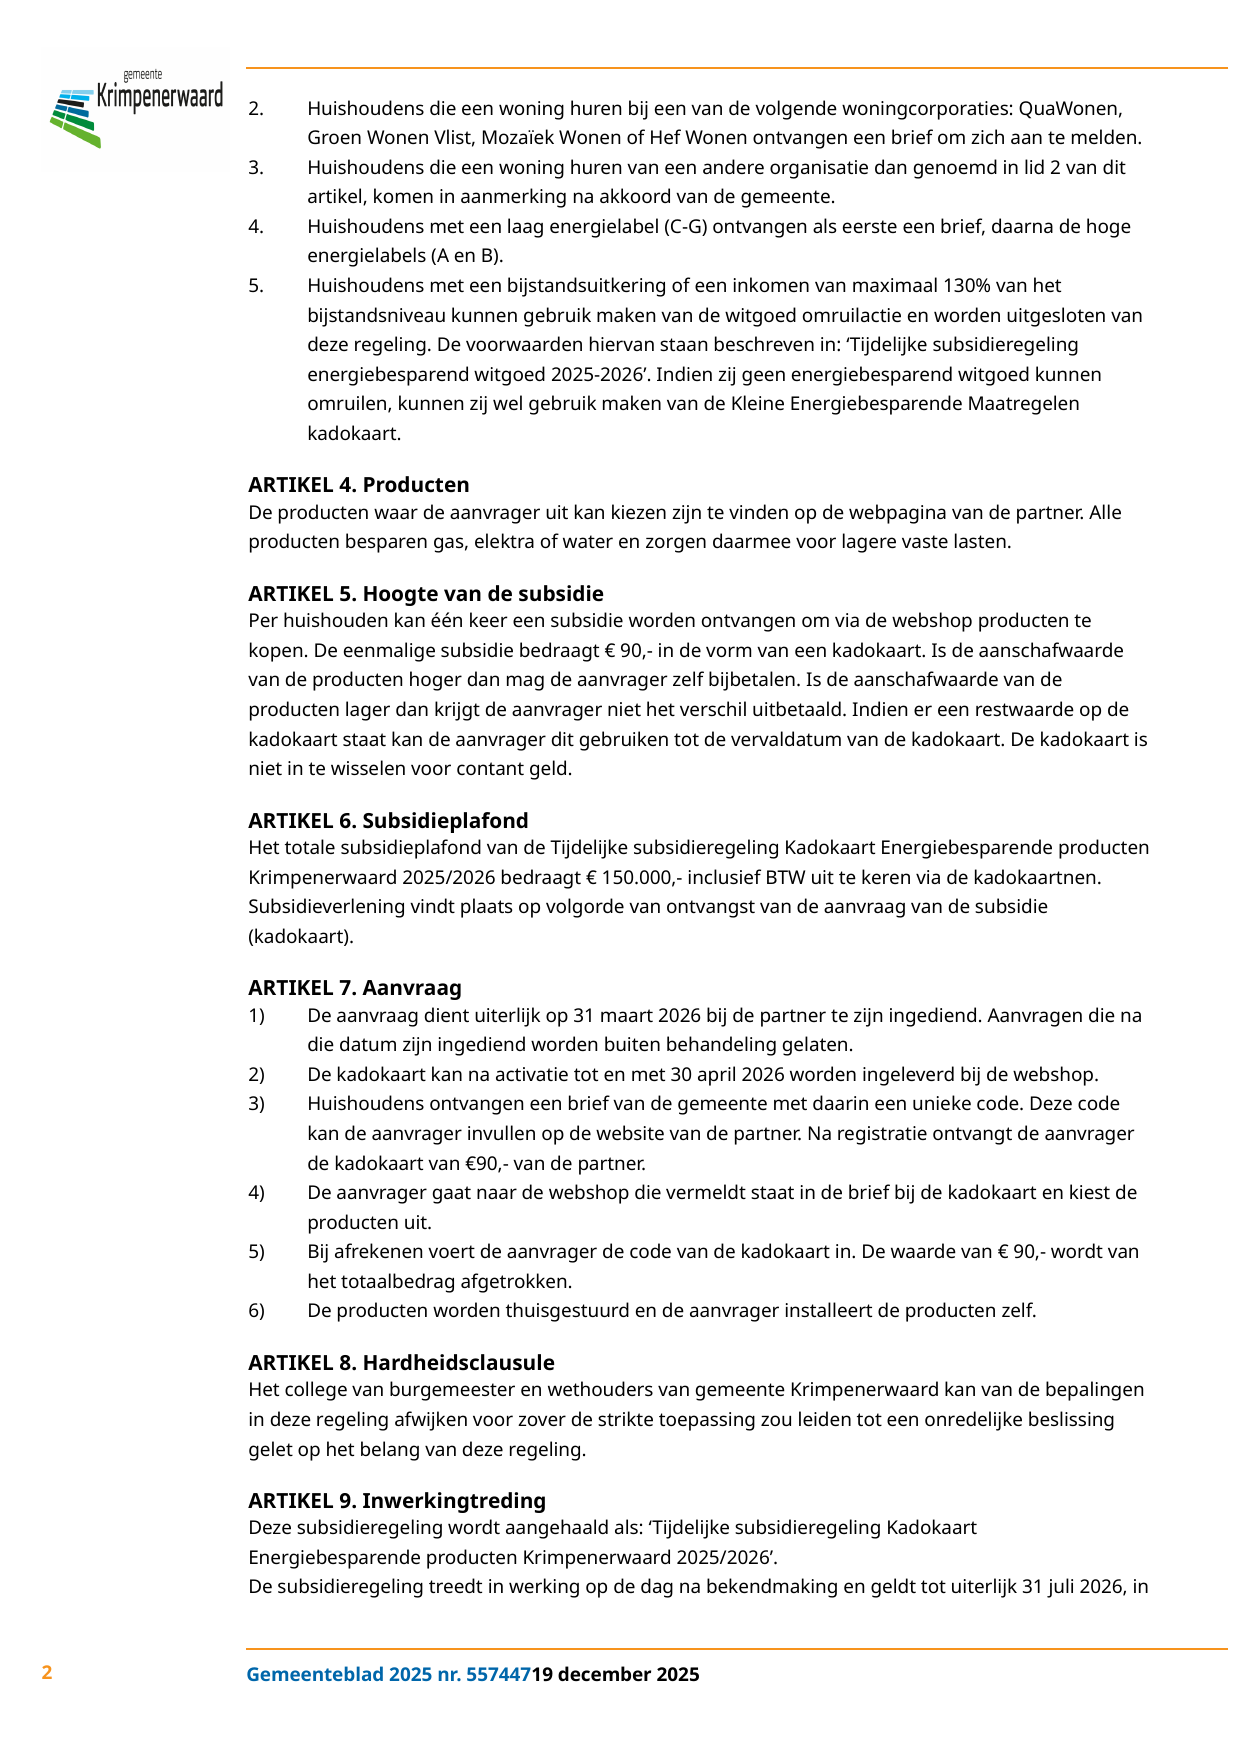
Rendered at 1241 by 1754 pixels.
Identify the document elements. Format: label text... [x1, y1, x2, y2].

list Huishoudens met een bijstandsuitkering of een inkomen van maximaal 130% van het bijstandsniveau kunnen gebruik maken van de witgoed omruilactie en worden uitgesloten van deze regeling. De voorwaarden hiervan staan beschreven in: ‘Tijdelijke subsidieregeling energiebesparend witgoed 2025-2026’. Indien zij geen energiebesparend witgoed kunnen omruilen, kunnen zij wel gebruik maken van de Kleine Energiebesparende Maatregelen kadokaart. [248, 272, 1152, 446]
text ARTIKEL 9. Inwerkingtreding [248, 1486, 1152, 1514]
text Het college van burgemeester en wethouders van gemeente Krimpenerwaard kan van de bepalingen in deze regeling afwijken voor zover de strikte toepassing zou leiden tot een onredelijke beslissing gelet op het belang van deze regeling. [248, 1377, 1152, 1461]
text De producten waar de aanvrager uit kan kiezen zijn te vinden op de webpagina van de partner. Alle producten besparen gas, elektra of water en zorgen daarmee voor lagere vaste lasten. [248, 499, 1152, 554]
text Subsidieverlening vindt plaats op volgorde van ontvangst van de aanvraag van de subsidie (kadokaart). [248, 893, 1152, 949]
text ARTIKEL 4. Producten [248, 471, 1152, 499]
text Deze subsidieregeling wordt aangehaald als: ‘Tijdelijke subsidieregeling Kadokaart Energiebesparende producten Krimpenerwaard 2025/2026’. [248, 1514, 1152, 1570]
text ARTIKEL 8. Hardheidsclausule [248, 1348, 1152, 1377]
list Huishoudens met een laag energielabel (C-G) ontvangen als eerste een brief, daarna de hoge energielabels (A en B). [248, 213, 1152, 268]
list Huishoudens die een woning huren van een andere organisatie dan genoemd in lid 2 van dit artikel, komen in aanmerking na akkoord van de gemeente. [248, 154, 1152, 209]
text Het totale subsidieplafond van de Tijdelijke subsidieregeling Kadokaart Energiebesparende producten Krimpenerwaard 2025/2026 bedraagt € 150.000,- inclusief BTW uit te keren via de kadokaartnen. [248, 834, 1152, 889]
list De producten worden thuisgestuurd en de aanvrager installeert de producten zelf. [248, 1298, 1152, 1323]
picture [41, 47, 231, 172]
list Bij afrekenen voert de aanvrager de code van de kadokaart in. De waarde van € 90,- wordt van het totaalbedrag afgetrokken. [248, 1238, 1152, 1294]
list Huishoudens ontvangen een brief van de gemeente met daarin een unieke code. Deze code kan de aanvrager invullen op de website van de partner. Na registratie ontvangt de aanvrager de kadokaart van €90,- van de partner. [248, 1091, 1152, 1176]
list De kadokaart kan na activatie tot en met 30 april 2026 worden ingeleverd bij de webshop. [248, 1061, 1152, 1087]
text De subsidieregeling treedt in werking op de dag na bekendmaking en geldt tot uiterlijk 31 juli 2026, in [248, 1574, 1152, 1599]
text ARTIKEL 7. Aanvraag [248, 973, 1152, 1002]
list Huishoudens die een woning huren bij een van de volgende woningcorporaties: QuaWonen, Groen Wonen Vlist, Mozaïek Wonen of Hef Wonen ontvangen een brief om zich aan te melden. [248, 95, 1152, 150]
text ARTIKEL 6. Subsidieplafond [248, 806, 1152, 834]
text Per huishouden kan één keer een subsidie worden ontvangen om via de webshop producten te kopen. De eenmalige subsidie bedraagt € 90,- in de vorm van een kadokaart. Is de aanschafwaarde van de producten hoger dan mag de aanvrager zelf bijbetalen. Is de aanschafwaarde van de producten lager dan krijgt de aanvrager niet het verschil uitbetaald. Indien er een restwaarde op de kadokaart staat kan de aanvrager dit gebruiken tot de vervaldatum van de kadokaart. De kadokaart is niet in te wisselen voor contant geld. [248, 607, 1152, 781]
list De aanvraag dient uiterlijk op 31 maart 2026 bij de partner te zijn ingediend. Aanvragen die na die datum zijn ingediend worden buiten behandeling gelaten. [248, 1002, 1152, 1057]
list De aanvrager gaat naar de webshop die vermeldt staat in de brief bij de kadokaart en kiest de producten uit. [248, 1179, 1152, 1235]
text ARTIKEL 5. Hoogte van de subsidie [248, 579, 1152, 607]
